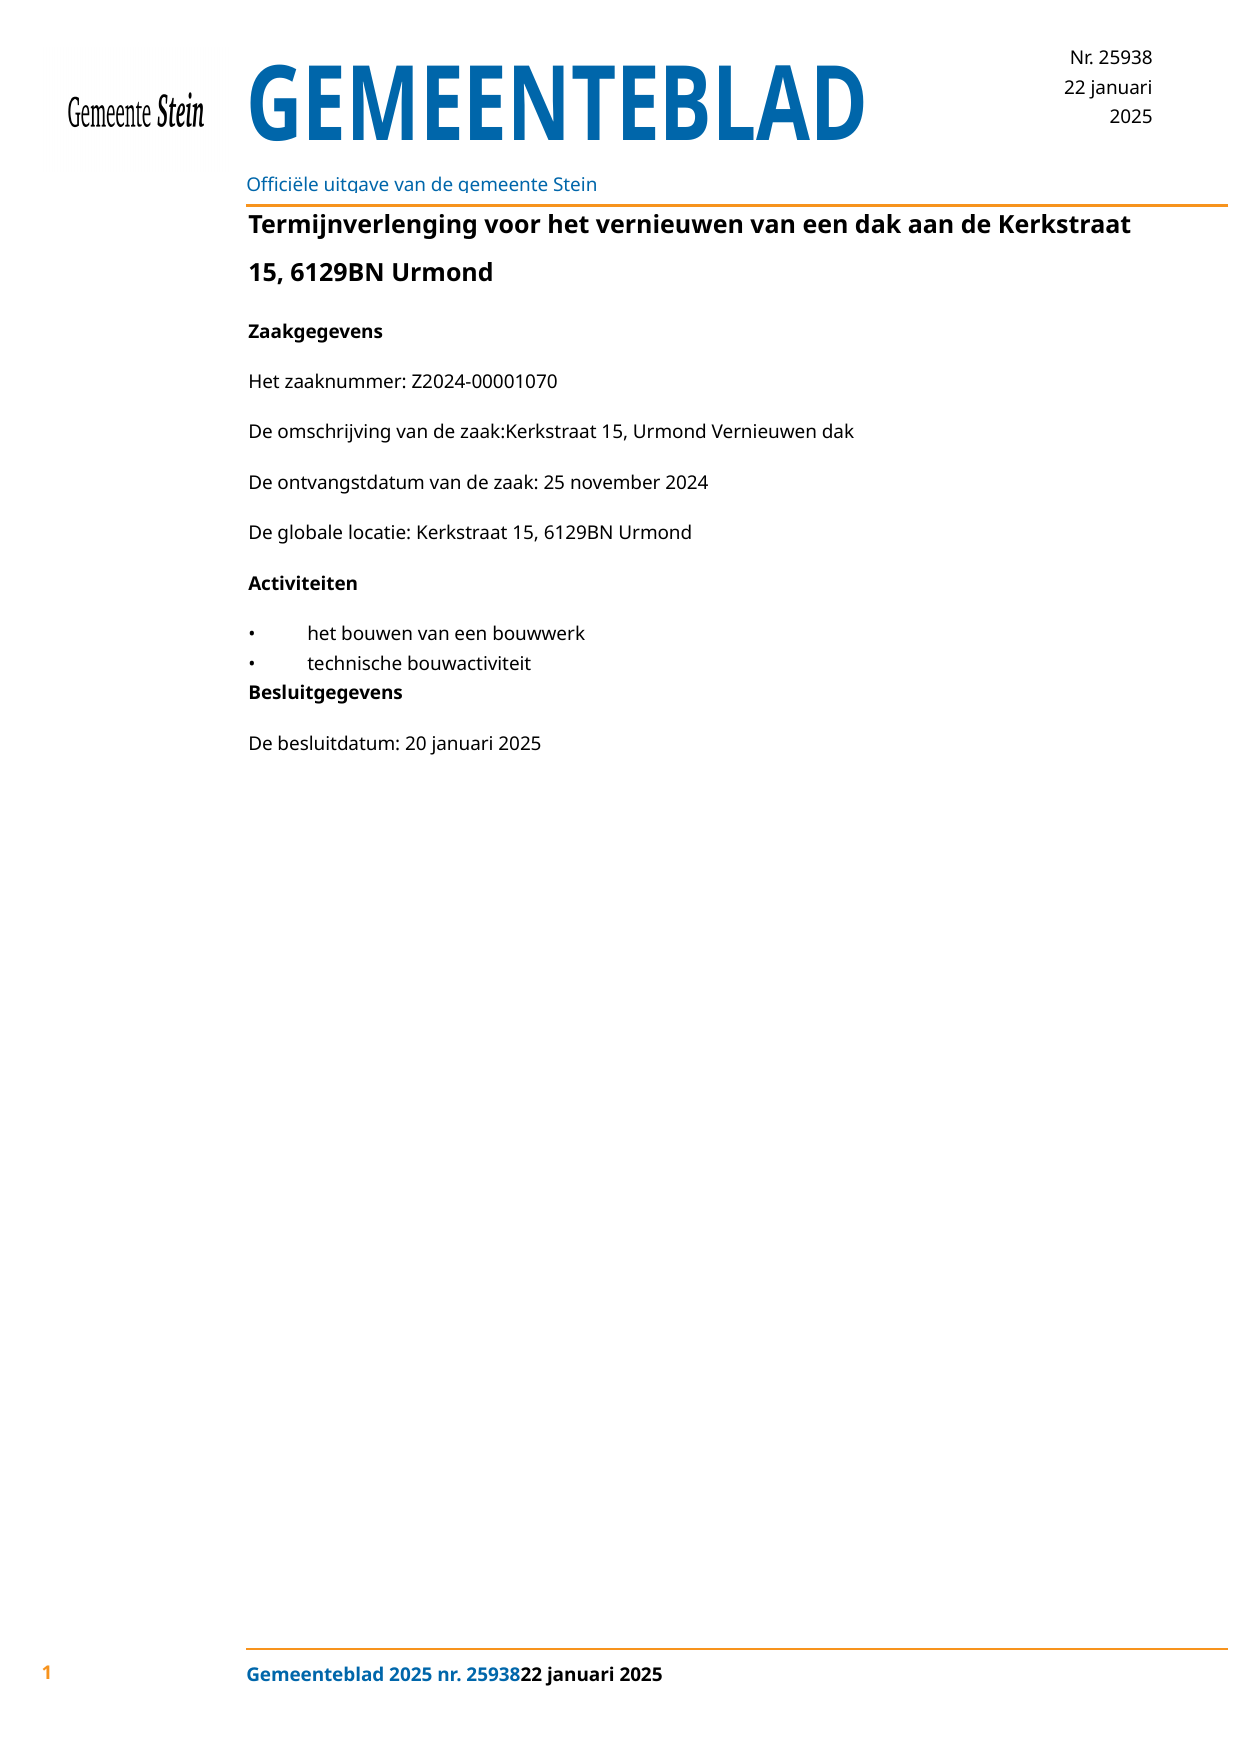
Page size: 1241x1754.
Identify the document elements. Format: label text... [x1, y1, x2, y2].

list het bouwen van een bouwwerk [248, 620, 1152, 646]
text Besluitgegevens [248, 679, 1152, 705]
text Activiteiten [248, 570, 1152, 596]
text Het zaaknummer: Z2024-00001070 [248, 368, 1152, 394]
text Zaakgegevens [248, 318, 1152, 344]
text De besluitdatum: 20 januari 2025 [248, 730, 1152, 756]
list technische bouwactiviteit [248, 650, 1152, 676]
text De globale locatie: Kerkstraat 15, 6129BN Urmond [248, 519, 1152, 545]
picture [41, 47, 231, 172]
text De omschrijving van de zaak:Kerkstraat 15, Urmond Vernieuwen dak [248, 419, 1152, 444]
text Termijnverlenging voor het vernieuwen van een dak aan de Kerkstraat 15, 6129BN Urmond [248, 207, 1152, 288]
text De ontvangstdatum van de zaak: 25 november 2024 [248, 469, 1152, 495]
